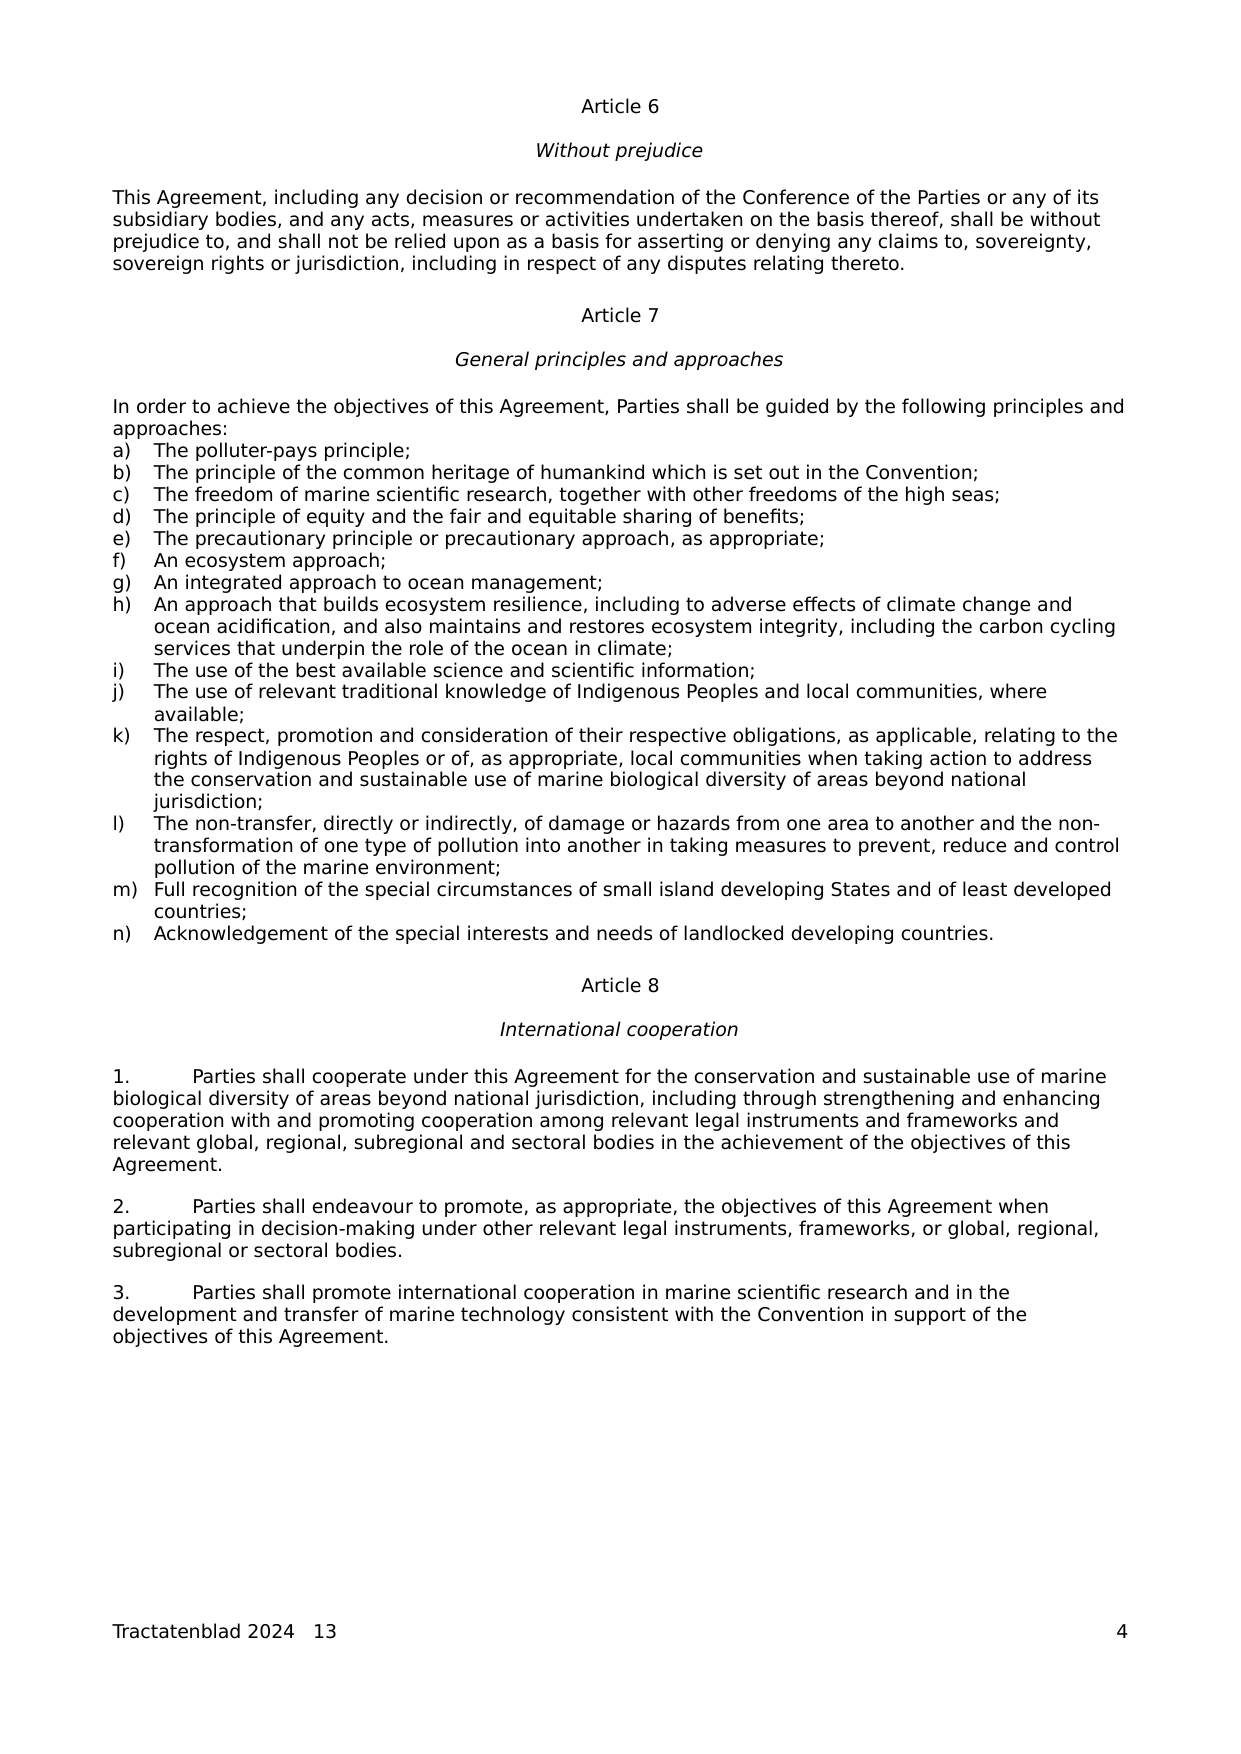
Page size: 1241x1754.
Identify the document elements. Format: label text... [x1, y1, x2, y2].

text e) The precautionary principle or precautionary approach, as appropriate; [112, 528, 1128, 549]
text d) The principle of equity and the fair and equitable sharing of benefits; [112, 506, 1128, 528]
subtitle Article 8 International cooperation [112, 975, 1128, 1041]
text c) The freedom of marine scientific research, together with other freedoms of the high seas; [112, 484, 1128, 506]
text k) The respect, promotion and consideration of their respective obligations, as applicable, relating to the rights of Indigenous Peoples or of, as appropriate, local communities when taking action to address the conservation and sustainable use of marine biological diversity of areas beyond national jurisdiction; [112, 725, 1128, 813]
text n) Acknowledgement of the special interests and needs of landlocked developing countries. [112, 923, 1128, 945]
text h) An approach that builds ecosystem resilience, including to adverse effects of climate change and ocean acidification, and also maintains and restores ecosystem integrity, including the carbon cycling services that underpin the role of the ocean in climate; [112, 593, 1128, 659]
subtitle Article 7 General principles and approaches [112, 305, 1128, 371]
text j) The use of relevant traditional knowledge of Indigenous Peoples and local communities, where available; [112, 681, 1128, 725]
text b) The principle of the common heritage of humankind which is set out in the Convention; [112, 462, 1128, 484]
text 1. Parties shall cooperate under this Agreement for the conservation and sustainable use of marine biological diversity of areas beyond national jurisdiction, including through strengthening and enhancing cooperation with and promoting cooperation among relevant legal instruments and frameworks and relevant global, regional, subregional and sectoral bodies in the achievement of the objectives of this Agreement. [112, 1066, 1128, 1176]
text m) Full recognition of the special circumstances of small island developing States and of least developed countries; [112, 879, 1128, 923]
text f) An ecosystem approach; [112, 549, 1128, 572]
text g) An integrated approach to ocean management; [112, 572, 1128, 593]
text 3. Parties shall promote international cooperation in marine scientific research and in the development and transfer of marine technology consistent with the Convention in support of the objectives of this Agreement. [112, 1282, 1128, 1348]
text This Agreement, including any decision or recommendation of the Conference of the Parties or any of its subsidiary bodies, and any acts, measures or activities undertaken on the basis thereof, shall be without prejudice to, and shall not be relied upon as a basis for asserting or denying any claims to, sovereignty, sovereign rights or jurisdiction, including in respect of any disputes relating thereto. [112, 187, 1128, 275]
text a) The polluter-pays principle; [112, 440, 1128, 462]
text l) The non-transfer, directly or indirectly, of damage or hazards from one area to another and the non-transformation of one type of pollution into another in taking measures to prevent, reduce and control pollution of the marine environment; [112, 813, 1128, 879]
text i) The use of the best available science and scientific information; [112, 659, 1128, 681]
text In order to achieve the objectives of this Agreement, Parties shall be guided by the following principles and approaches: [112, 396, 1128, 440]
subtitle Article 6 Without prejudice [112, 96, 1128, 162]
text 2. Parties shall endeavour to promote, as appropriate, the objectives of this Agreement when participating in decision-making under other relevant legal instruments, frameworks, or global, regional, subregional or sectoral bodies. [112, 1196, 1128, 1262]
